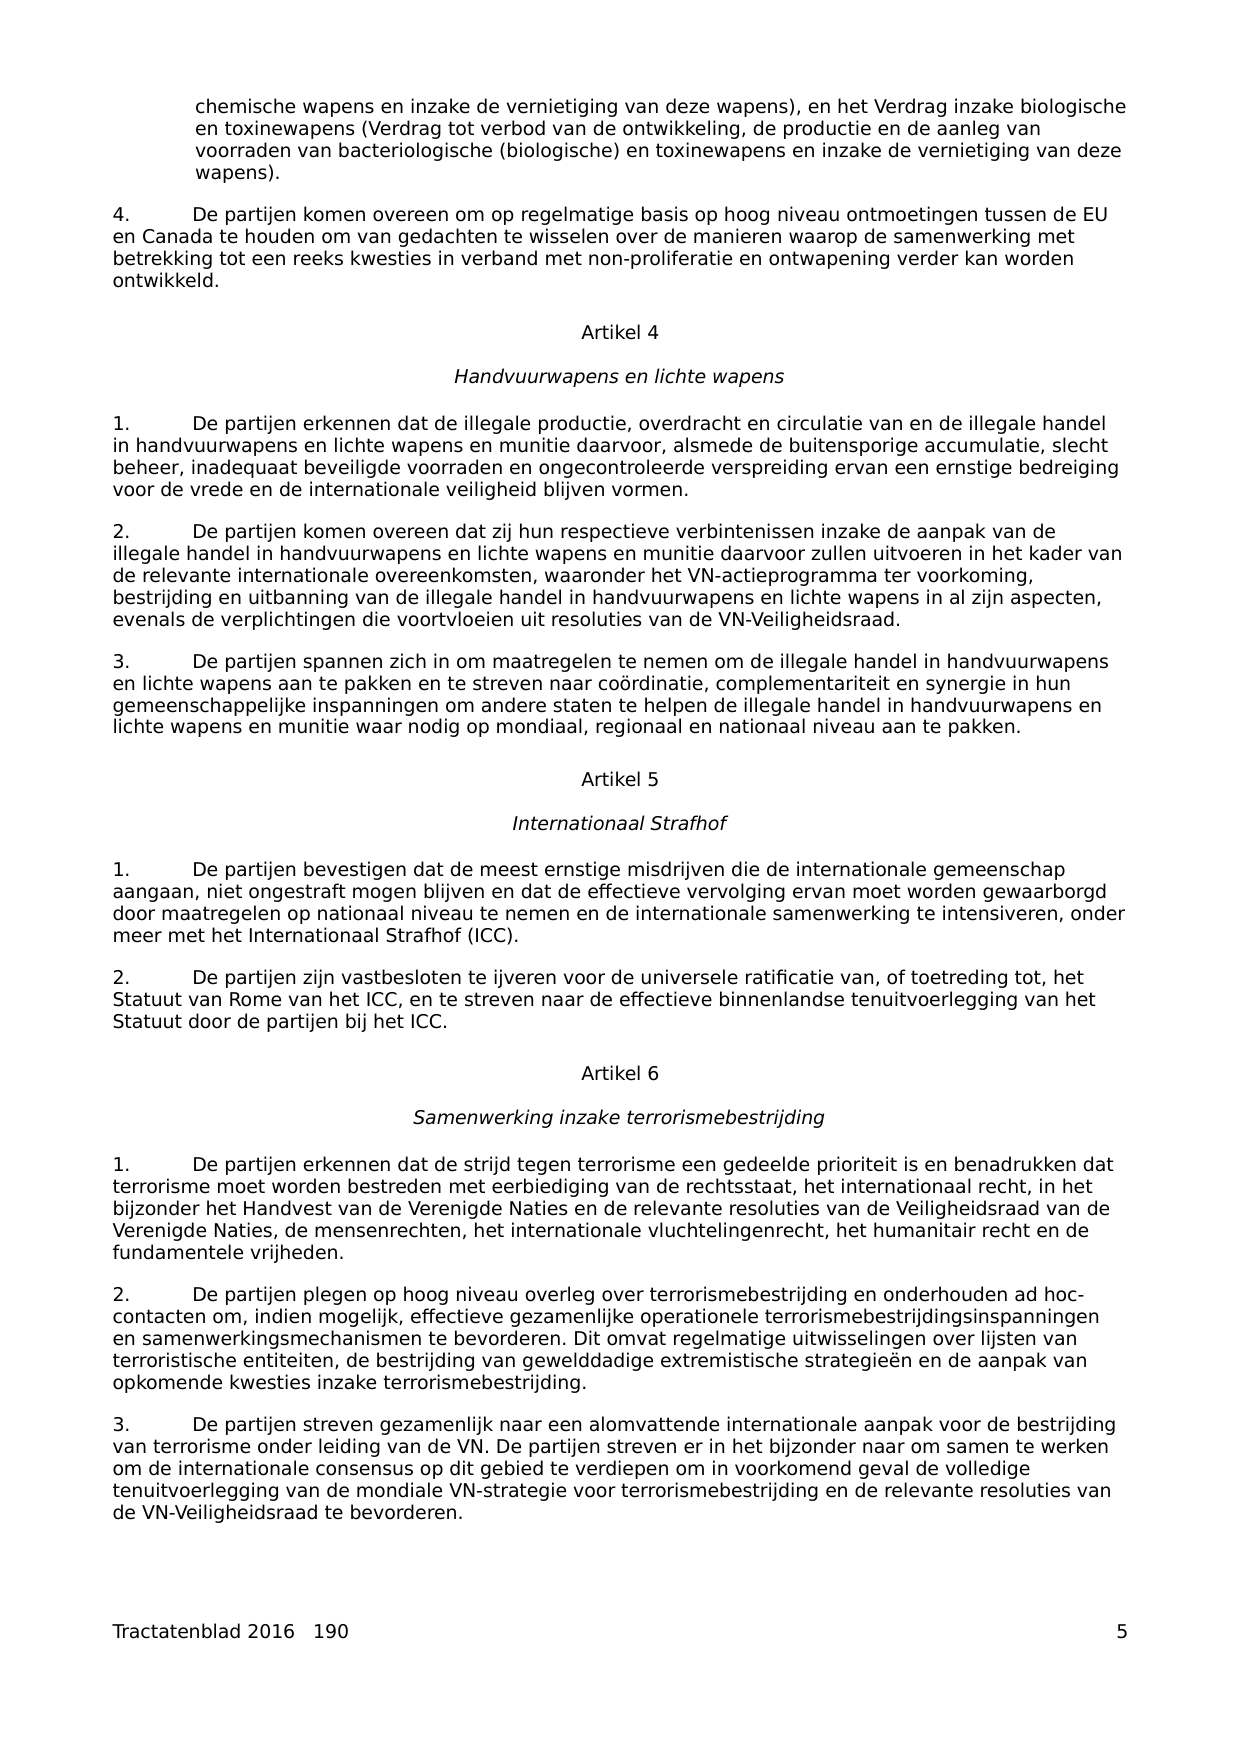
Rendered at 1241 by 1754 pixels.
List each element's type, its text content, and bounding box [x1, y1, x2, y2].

text chemische wapens en inzake de vernietiging van deze wapens), en het Verdrag inzake biologische en toxinewapens (Verdrag tot verbod van de ontwikkeling, de productie en de aanleg van voorraden van bacteriologische (biologische) en toxinewapens en inzake de vernietiging van deze wapens). [153, 96, 1128, 184]
text 3. De partijen streven gezamenlijk naar een alomvattende internationale aanpak voor de bestrijding van terrorisme onder leiding van de VN. De partijen streven er in het bijzonder naar om samen te werken om de internationale consensus op dit gebied te verdiepen om in voorkomend geval de volledige tenuitvoerlegging van de mondiale VN-strategie voor terrorismebestrijding en de relevante resoluties van de VN-Veiligheidsraad te bevorderen. [112, 1414, 1128, 1524]
text 3. De partijen spannen zich in om maatregelen te nemen om de illegale handel in handvuurwapens en lichte wapens aan te pakken en te streven naar coördinatie, complementariteit en synergie in hun gemeenschappelijke inspanningen om andere staten te helpen de illegale handel in handvuurwapens en lichte wapens en munitie waar nodig op mondiaal, regionaal en nationaal niveau aan te pakken. [112, 651, 1128, 738]
subtitle Artikel 6 Samenwerking inzake terrorismebestrijding [112, 1063, 1128, 1129]
subtitle Artikel 4 Handvuurwapens en lichte wapens [112, 322, 1128, 388]
subtitle Artikel 5 Internationaal Strafhof [112, 768, 1128, 834]
text 1. De partijen bevestigen dat de meest ernstige misdrijven die de internationale gemeenschap aangaan, niet ongestraft mogen blijven en dat de effectieve vervolging ervan moet worden gewaarborgd door maatregelen op nationaal niveau te nemen en de internationale samenwerking te intensiveren, onder meer met het Internationaal Strafhof (ICC). [112, 859, 1128, 947]
text 2. De partijen zijn vastbesloten te ijveren voor de universele ratificatie van, of toetreding tot, het Statuut van Rome van het ICC, en te streven naar de effectieve binnenlandse tenuitvoerlegging van het Statuut door de partijen bij het ICC. [112, 967, 1128, 1033]
text 4. De partijen komen overeen om op regelmatige basis op hoog niveau ontmoetingen tussen de EU en Canada te houden om van gedachten te wisselen over de manieren waarop de samenwerking met betrekking tot een reeks kwesties in verband met non-proliferatie en ontwapening verder kan worden ontwikkeld. [112, 204, 1128, 292]
text 1. De partijen erkennen dat de illegale productie, overdracht en circulatie van en de illegale handel in handvuurwapens en lichte wapens en munitie daarvoor, alsmede de buitensporige accumulatie, slecht beheer, inadequaat beveiligde voorraden en ongecontroleerde verspreiding ervan een ernstige bedreiging voor de vrede en de internationale veiligheid blijven vormen. [112, 413, 1128, 501]
text 1. De partijen erkennen dat de strijd tegen terrorisme een gedeelde prioriteit is en benadrukken dat terrorisme moet worden bestreden met eerbiediging van de rechtsstaat, het internationaal recht, in het bijzonder het Handvest van de Verenigde Naties en de relevante resoluties van de Veiligheidsraad van de Verenigde Naties, de mensenrechten, het internationale vluchtelingenrecht, het humanitair recht en de fundamentele vrijheden. [112, 1154, 1128, 1264]
text 2. De partijen komen overeen dat zij hun respectieve verbintenissen inzake de aanpak van de illegale handel in handvuurwapens en lichte wapens en munitie daarvoor zullen uitvoeren in het kader van de relevante internationale overeenkomsten, waaronder het VN-actieprogramma ter voorkoming, bestrijding en uitbanning van de illegale handel in handvuurwapens en lichte wapens in al zijn aspecten, evenals de verplichtingen die voortvloeien uit resoluties van de VN-Veiligheidsraad. [112, 521, 1128, 631]
text 2. De partijen plegen op hoog niveau overleg over terrorismebestrijding en onderhouden ad hoc-contacten om, indien mogelijk, effectieve gezamenlijke operationele terrorismebestrijdingsinspanningen en samenwerkingsmechanismen te bevorderen. Dit omvat regelmatige uitwisselingen over lijsten van terroristische entiteiten, de bestrijding van gewelddadige extremistische strategieën en de aanpak van opkomende kwesties inzake terrorismebestrijding. [112, 1284, 1128, 1394]
